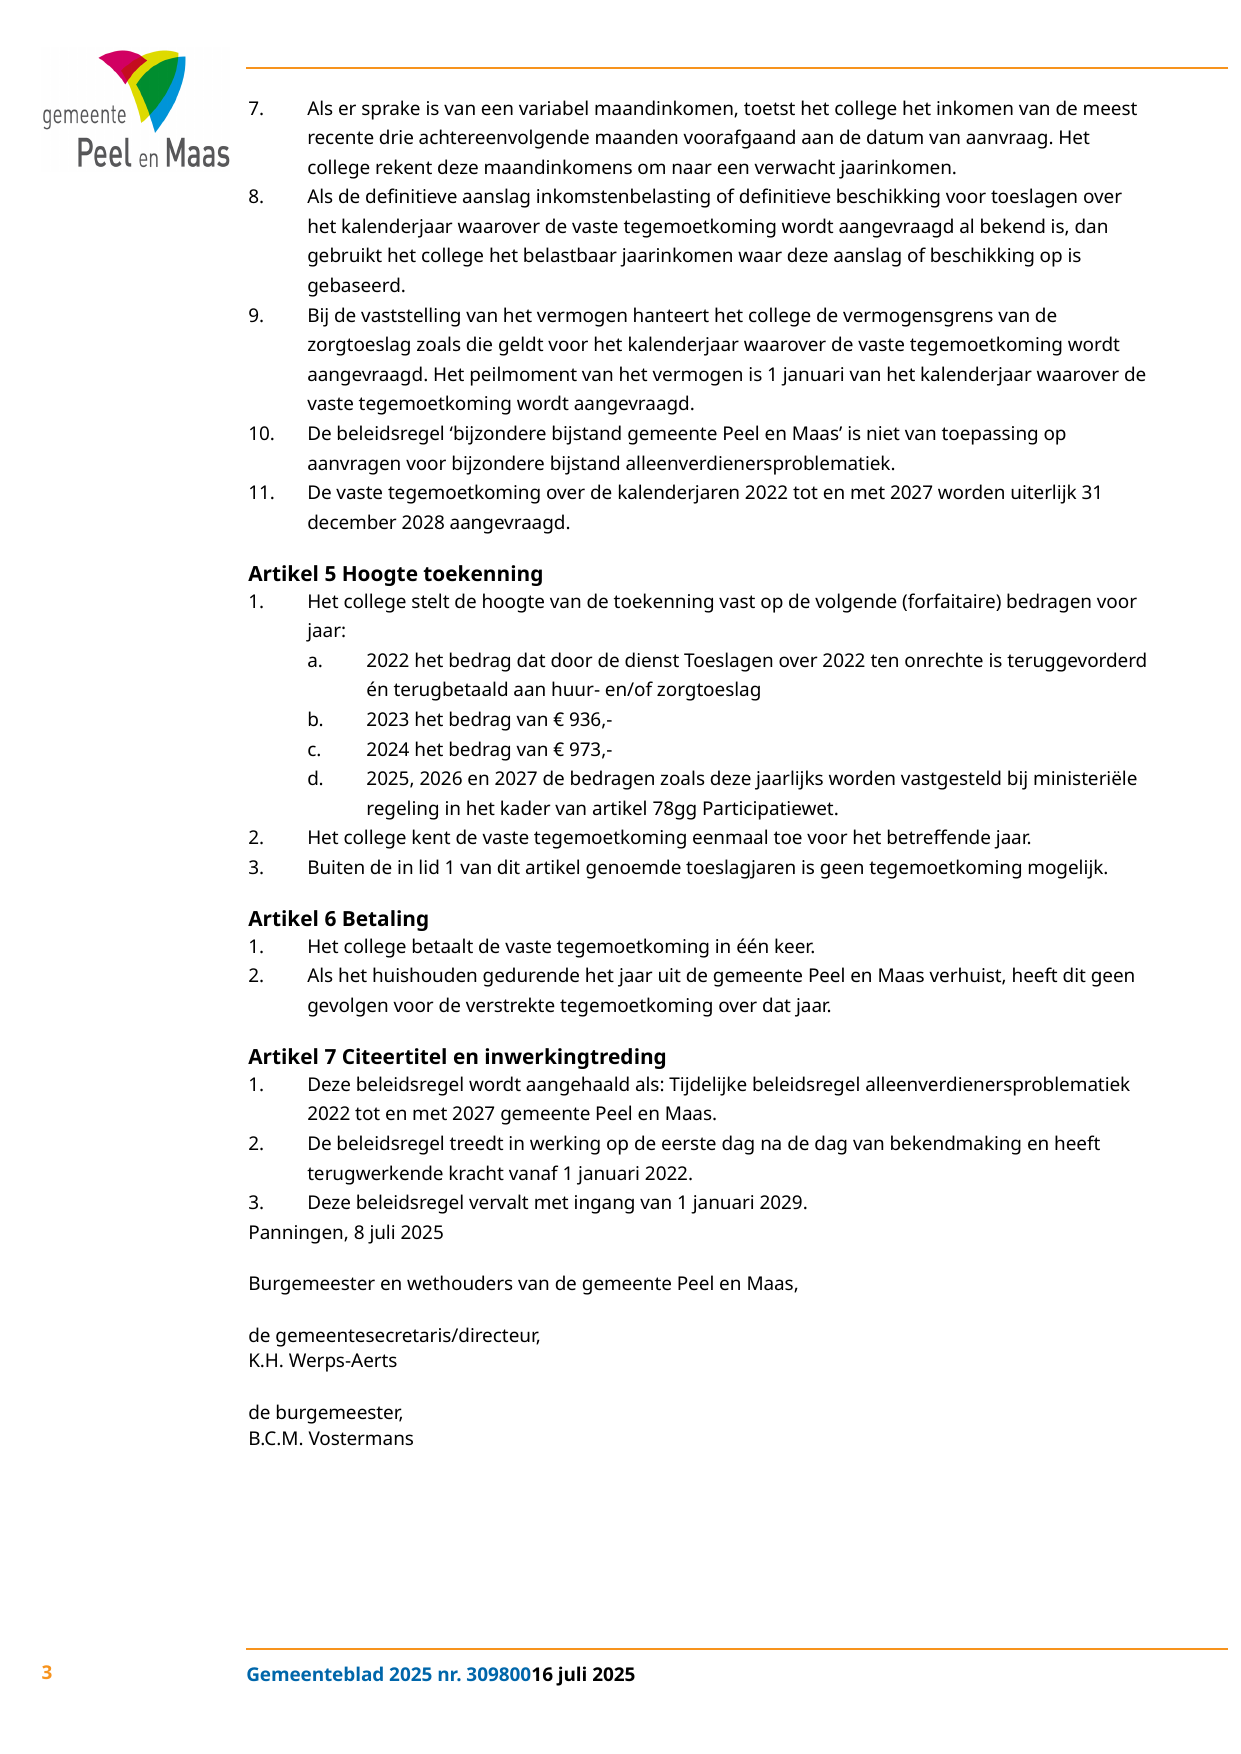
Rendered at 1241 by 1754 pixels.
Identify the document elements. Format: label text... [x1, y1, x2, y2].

text B.C.M. Vostermans [248, 1425, 1152, 1450]
list Als de definitieve aanslag inkomstenbelasting of definitieve beschikking voor toeslagen over het kalenderjaar waarover de vaste tegemoetkoming wordt aangevraagd al bekend is, dan gebruikt het college het belastbaar jaarinkomen waar deze aanslag of beschikking op is gebaseerd. [248, 183, 1152, 298]
list Het college betaalt de vaste tegemoetkoming in één keer. [248, 933, 1152, 959]
text de gemeentesecretaris/directeur, [248, 1322, 1152, 1347]
list Het college kent de vaste tegemoetkoming eenmaal toe voor het betreffende jaar. [248, 824, 1152, 850]
text Artikel 6 Betaling [248, 904, 1152, 933]
text Artikel 5 Hoogte toekenning [248, 559, 1152, 588]
list Als er sprake is van een variabel maandinkomen, toetst het college het inkomen van de meest recente drie achtereenvolgende maanden voorafgaand aan de datum van aanvraag. Het college rekent deze maandinkomens om naar een verwacht jaarinkomen. [248, 95, 1152, 180]
text Panningen, 8 juli 2025 [248, 1219, 1152, 1244]
list 2023 het bedrag van € 936,- [307, 706, 1152, 732]
list 2022 het bedrag dat door de dienst Toeslagen over 2022 ten onrechte is teruggevorderd én terugbetaald aan huur- en/of zorgtoeslag [307, 647, 1152, 702]
list De vaste tegemoetkoming over de kalenderjaren 2022 tot en met 2027 worden uiterlijk 31 december 2028 aangevraagd. [248, 479, 1152, 535]
list Buiten de in lid 1 van dit artikel genoemde toeslagjaren is geen tegemoetkoming mogelijk. [248, 854, 1152, 880]
list De beleidsregel ‘bijzondere bijstand gemeente Peel en Maas’ is niet van toepassing op aanvragen voor bijzondere bijstand alleenverdienersproblematiek. [248, 420, 1152, 476]
picture [41, 47, 231, 172]
text de burgemeester, [248, 1399, 1152, 1425]
list 2024 het bedrag van € 973,- [307, 736, 1152, 761]
list Als het huishouden gedurende het jaar uit de gemeente Peel en Maas verhuist, heeft dit geen gevolgen voor de verstrekte tegemoetkoming over dat jaar. [248, 962, 1152, 1018]
list 2025, 2026 en 2027 de bedragen zoals deze jaarlijks worden vastgesteld bij ministeriële regeling in het kader van artikel 78gg Participatiewet. [307, 765, 1152, 821]
text Artikel 7 Citeertitel en inwerkingtreding [248, 1042, 1152, 1071]
list Deze beleidsregel vervalt met ingang van 1 januari 2029. [248, 1189, 1152, 1215]
list Het college stelt de hoogte van de toekenning vast op de volgende (forfaitaire) bedragen voor jaar: [248, 588, 1152, 643]
list De beleidsregel treedt in werking op de eerste dag na de dag van bekendmaking en heeft terugwerkende kracht vanaf 1 januari 2022. [248, 1130, 1152, 1185]
text K.H. Werps-Aerts [248, 1347, 1152, 1373]
text Burgemeester en wethouders van de gemeente Peel en Maas, [248, 1270, 1152, 1296]
list Deze beleidsregel wordt aangehaald als: Tijdelijke beleidsregel alleenverdienersproblematiek 2022 tot en met 2027 gemeente Peel en Maas. [248, 1071, 1152, 1126]
list Bij de vaststelling van het vermogen hanteert het college de vermogensgrens van de zorgtoeslag zoals die geldt voor het kalenderjaar waarover de vaste tegemoetkoming wordt aangevraagd. Het peilmoment van het vermogen is 1 januari van het kalenderjaar waarover de vaste tegemoetkoming wordt aangevraagd. [248, 302, 1152, 416]
